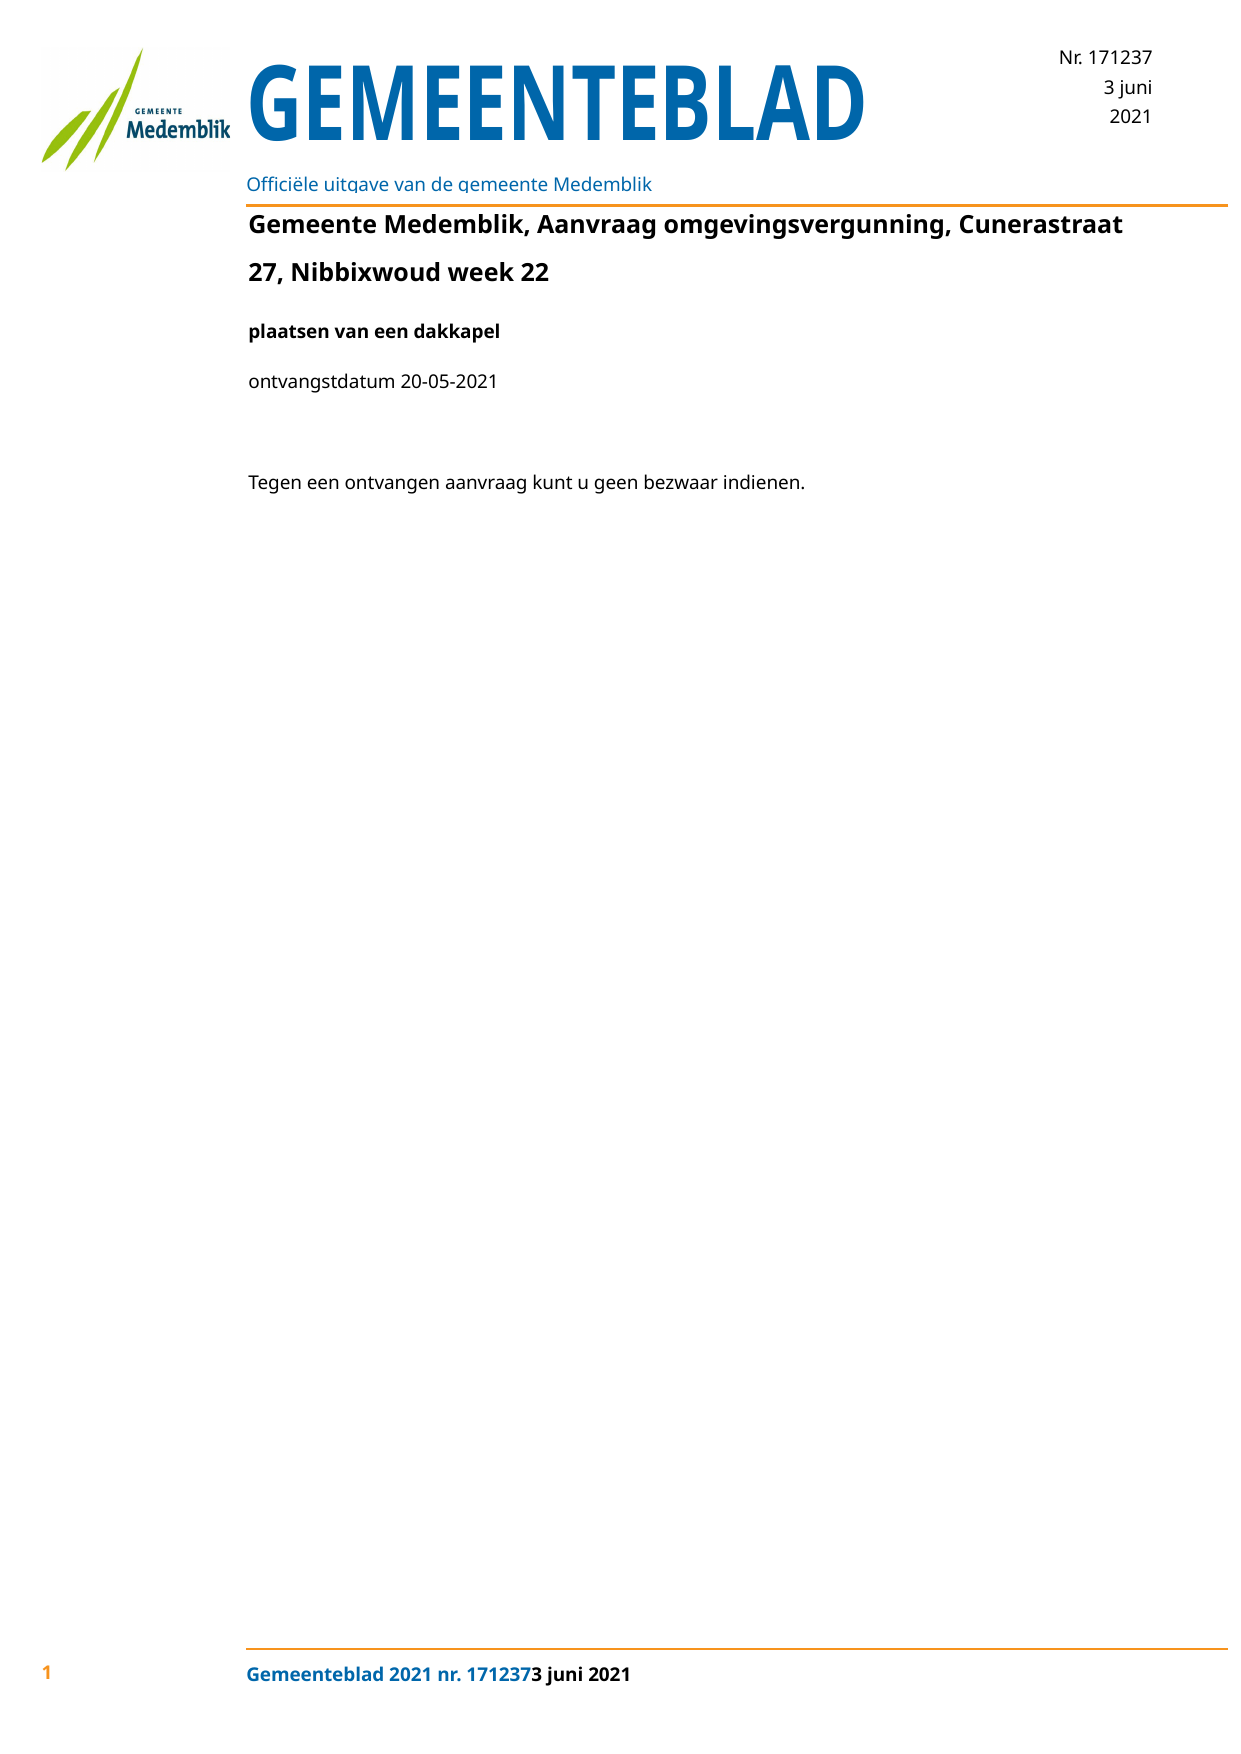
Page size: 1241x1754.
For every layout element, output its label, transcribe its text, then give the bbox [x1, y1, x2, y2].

text Tegen een ontvangen aanvraag kunt u geen bezwaar indienen. [248, 469, 1152, 495]
text plaatsen van een dakkapel [248, 318, 1152, 344]
text Gemeente Medemblik, Aanvraag omgevingsvergunning, Cunerastraat 27, Nibbixwoud week 22 [248, 207, 1152, 288]
picture [41, 47, 231, 172]
text ontvangstdatum 20-05-2021 [248, 368, 1152, 394]
